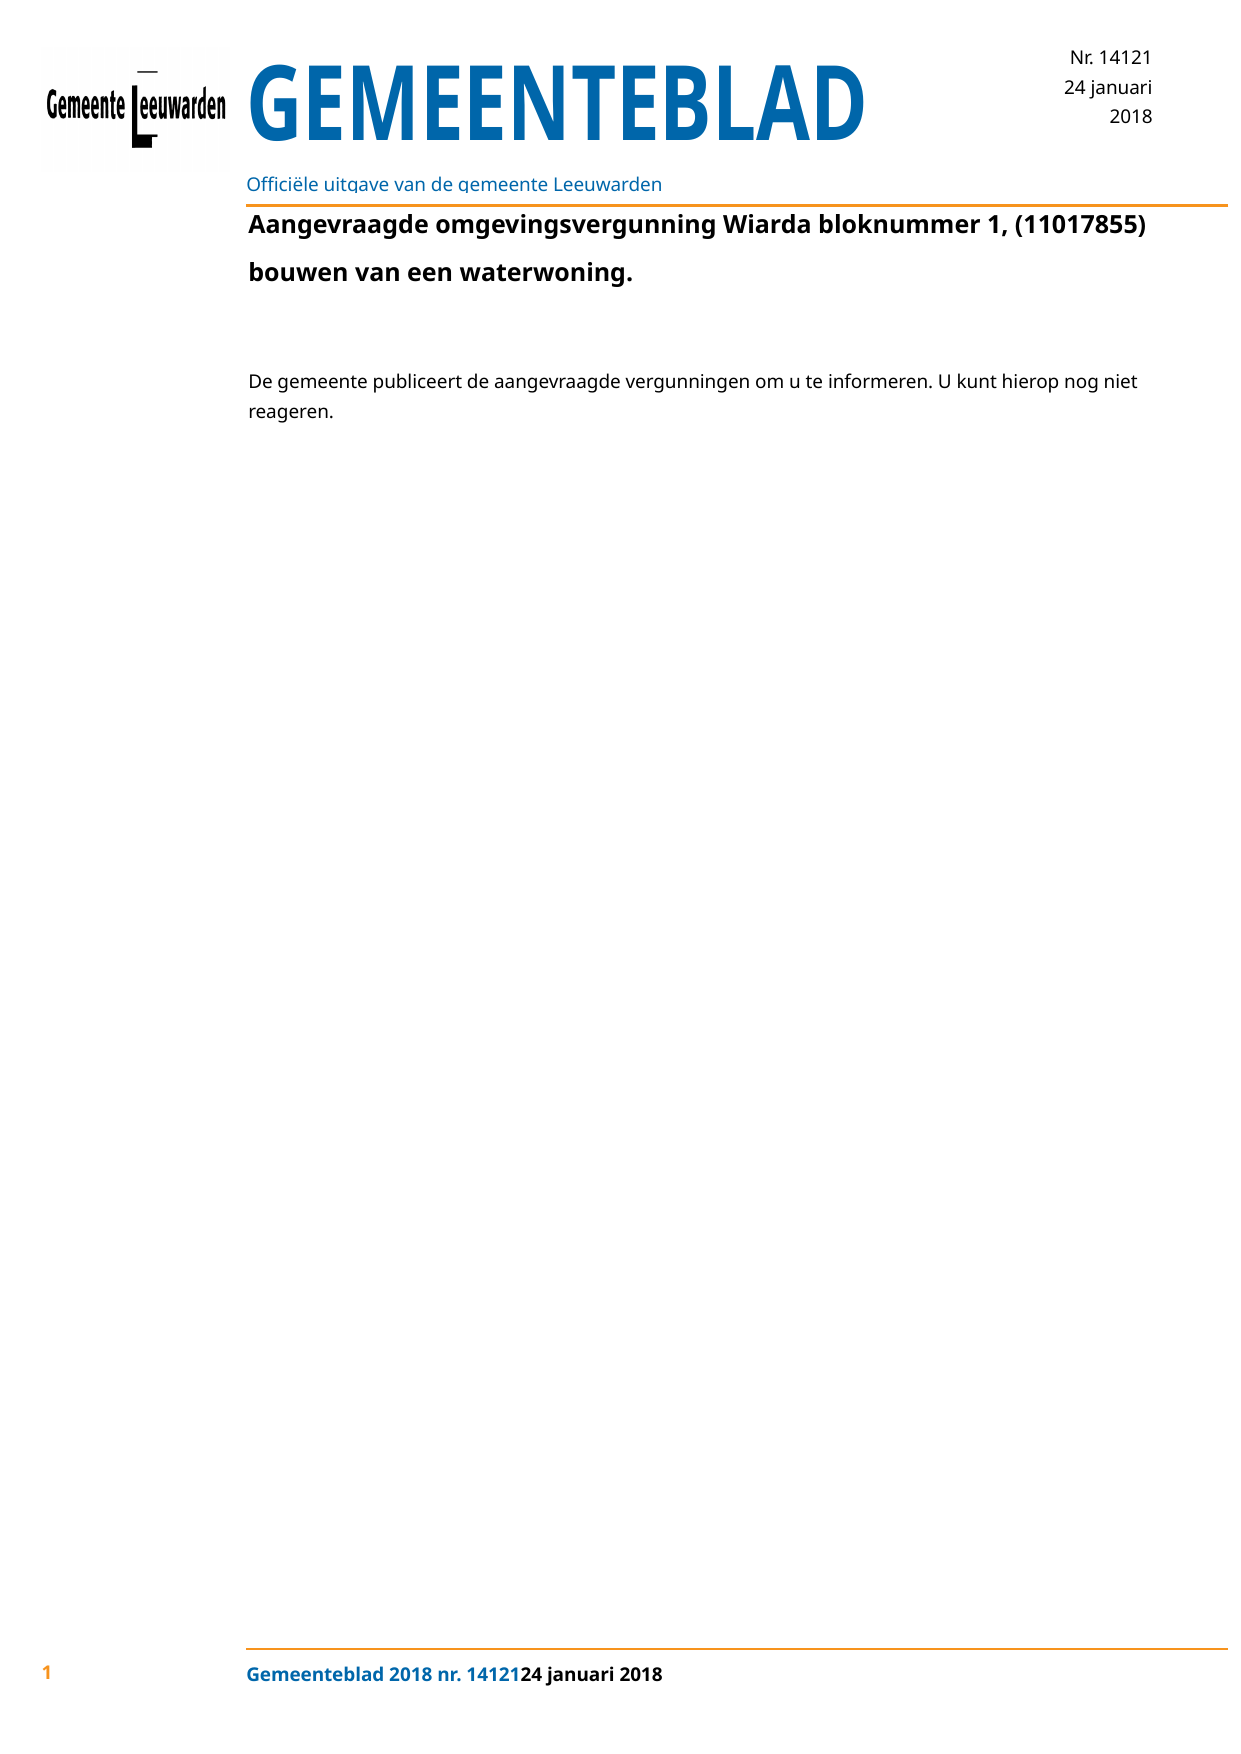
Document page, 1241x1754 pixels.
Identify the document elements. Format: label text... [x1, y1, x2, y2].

picture [41, 47, 231, 172]
text De gemeente publiceert de aangevraagde vergunningen om u te informeren. U kunt hierop nog niet reageren. [248, 368, 1152, 424]
text Aangevraagde omgevingsvergunning Wiarda bloknummer 1, (11017855) bouwen van een waterwoning. [248, 207, 1152, 288]
